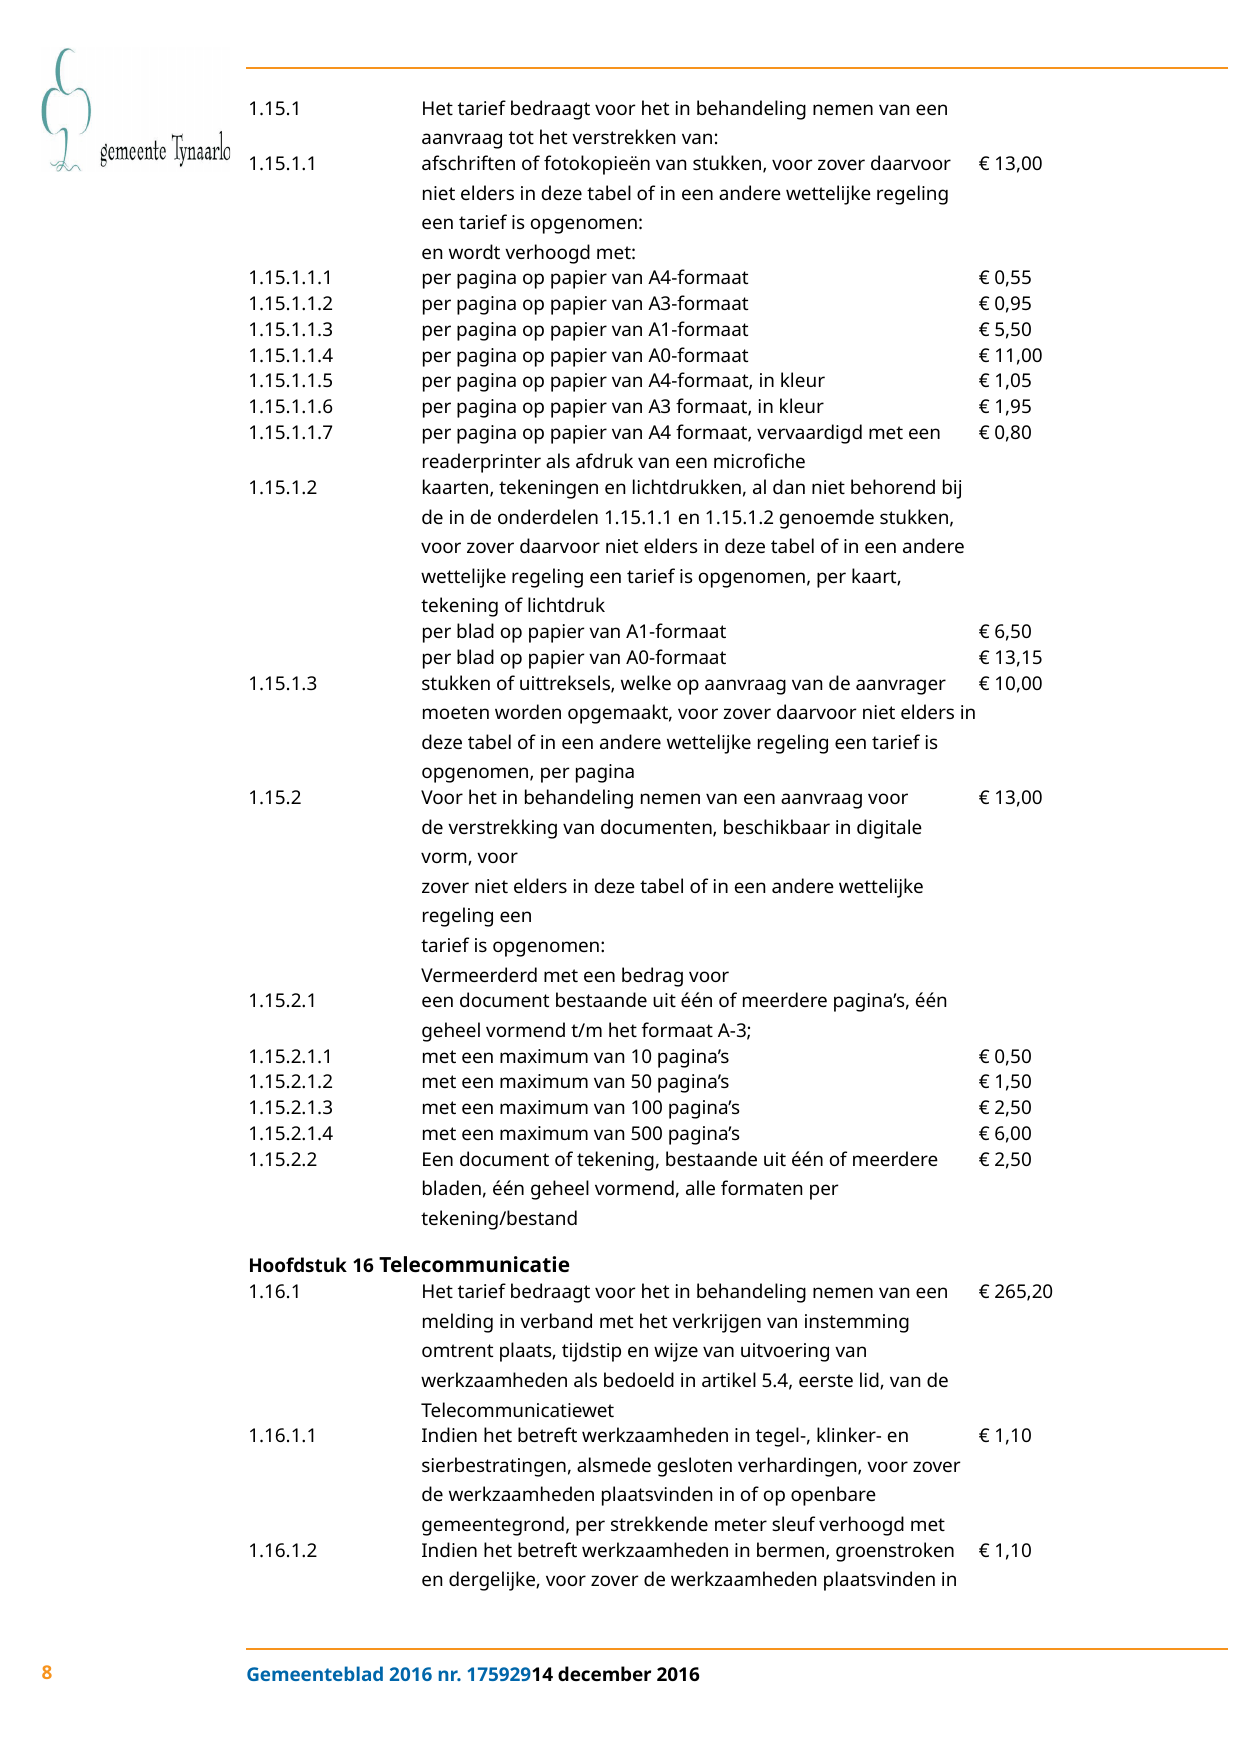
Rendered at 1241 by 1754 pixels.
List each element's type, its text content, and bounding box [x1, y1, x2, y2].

table_cell [979, 474, 1152, 618]
table_cell per blad op papier van A0-formaat [421, 644, 978, 670]
table_cell € 6,50 [979, 618, 1152, 644]
table_cell € 0,95 [979, 290, 1152, 316]
table_cell 1.15.2.1.3 [248, 1094, 421, 1120]
table_cell Een document of tekening, bestaande uit één of meerdere bladen, één geheel vormend, alle formaten per tekening/bestand [421, 1146, 978, 1231]
table_cell 1.15.1.1.2 [248, 290, 421, 316]
table_cell afschriften of fotokopieën van stukken, voor zover daarvoor niet elders in deze tabel of in een andere wettelijke regeling een tarief is opgenomen: en wordt verhoogd met: [421, 150, 978, 264]
table_cell per pagina op papier van A3-formaat [421, 290, 978, 316]
table_header Het tarief bedraagt voor het in behandeling nemen van een melding in verband met het verkrijgen van instemming omtrent plaats, tijdstip en wijze van uitvoering van werkzaamheden als bedoeld in artikel 5.4, eerste lid, van de Telecommunicatiewet [421, 1279, 978, 1422]
table_cell € 1,10 [979, 1423, 1152, 1537]
table_cell € 2,50 [979, 1146, 1152, 1231]
table_cell 1.15.1.3 [248, 670, 421, 784]
table_cell met een maximum van 50 pagina’s [421, 1069, 978, 1094]
text Hoofdstuk 16 Telecommunicatie [248, 1250, 1152, 1278]
table_cell per pagina op papier van A0-formaat [421, 342, 978, 367]
table_cell 1.15.1.1 [248, 150, 421, 264]
table_cell per pagina op papier van A3 formaat, in kleur [421, 393, 978, 419]
table_cell € 1,95 [979, 393, 1152, 419]
table_cell € 6,00 [979, 1120, 1152, 1146]
table_cell € 1,50 [979, 1069, 1152, 1094]
table_cell 1.15.1.1.3 [248, 316, 421, 342]
table_cell per pagina op papier van A1-formaat [421, 316, 978, 342]
table_cell 1.16.1.1 [248, 1423, 421, 1537]
table_header € 265,20 [979, 1279, 1152, 1422]
table_cell met een maximum van 100 pagina’s [421, 1094, 978, 1120]
table_cell per pagina op papier van A4-formaat, in kleur [421, 368, 978, 393]
table_cell [979, 988, 1152, 1043]
table_cell € 11,00 [979, 342, 1152, 367]
table_header 1.15.1 [248, 95, 421, 150]
table_cell € 0,80 [979, 419, 1152, 474]
table_cell Indien het betreft werkzaamheden in tegel-, klinker- en sierbestratingen, alsmede gesloten verhardingen, voor zover de werkzaamheden plaatsvinden in of op openbare gemeentegrond, per strekkende meter sleuf verhoogd met [421, 1423, 978, 1537]
table_cell 1.15.2.1.1 [248, 1043, 421, 1068]
table_cell € 13,00 [979, 150, 1152, 264]
table_cell met een maximum van 10 pagina’s [421, 1043, 978, 1068]
table_cell 1.15.1.1.6 [248, 393, 421, 419]
table_cell met een maximum van 500 pagina’s [421, 1120, 978, 1146]
table_cell 1.15.1.1.1 [248, 265, 421, 290]
table_cell stukken of uittreksels, welke op aanvraag van de aanvrager moeten worden opgemaakt, voor zover daarvoor niet elders in deze tabel of in een andere wettelijke regeling een tarief is opgenomen, per pagina [421, 670, 978, 784]
picture [41, 47, 231, 172]
table_cell 1.15.1.1.4 [248, 342, 421, 367]
table_cell € 5,50 [979, 316, 1152, 342]
table_cell [248, 644, 421, 670]
table_cell per pagina op papier van A4-formaat [421, 265, 978, 290]
table_cell een document bestaande uit één of meerdere pagina’s, één geheel vormend t/m het formaat A-3; [421, 988, 978, 1043]
table_cell 1.15.2.1.2 [248, 1069, 421, 1094]
table_cell 1.15.2.1.4 [248, 1120, 421, 1146]
table_cell per blad op papier van A1-formaat [421, 618, 978, 644]
table_cell 1.15.2.2 [248, 1146, 421, 1231]
table_cell kaarten, tekeningen en lichtdrukken, al dan niet behorend bij de in de onderdelen 1.15.1.1 en 1.15.1.2 genoemde stukken, voor zover daarvoor niet elders in deze tabel of in een andere wettelijke regeling een tarief is opgenomen, per kaart, tekening of lichtdruk [421, 474, 978, 618]
table_cell € 1,10 [979, 1537, 1152, 1592]
table_cell € 2,50 [979, 1094, 1152, 1120]
table_cell 1.15.2.1 [248, 988, 421, 1043]
table_cell € 0,50 [979, 1043, 1152, 1068]
table_cell Voor het in behandeling nemen van een aanvraag voor de verstrekking van documenten, beschikbaar in digitale vorm, voor zover niet elders in deze tabel of in een andere wettelijke regeling een tarief is opgenomen: Vermeerderd met een bedrag voor [421, 784, 978, 987]
table_cell 1.16.1.2 [248, 1537, 421, 1592]
table_cell € 10,00 [979, 670, 1152, 784]
table_cell 1.15.1.2 [248, 474, 421, 618]
table_cell € 1,05 [979, 368, 1152, 393]
table_cell per pagina op papier van A4 formaat, vervaardigd met een readerprinter als afdruk van een microfiche [421, 419, 978, 474]
table_header [979, 95, 1152, 150]
table_cell € 13,00 [979, 784, 1152, 987]
table_header 1.16.1 [248, 1279, 421, 1422]
table_header Het tarief bedraagt voor het in behandeling nemen van een aanvraag tot het verstrekken van: [421, 95, 978, 150]
table_cell € 0,55 [979, 265, 1152, 290]
table_cell Indien het betreft werkzaamheden in bermen, groenstroken en dergelijke, voor zover de werkzaamheden plaatsvinden in [421, 1537, 978, 1592]
table_cell [248, 618, 421, 644]
table_cell 1.15.1.1.7 [248, 419, 421, 474]
table_cell 1.15.2 [248, 784, 421, 987]
table_cell 1.15.1.1.5 [248, 368, 421, 393]
table_cell € 13,15 [979, 644, 1152, 670]
